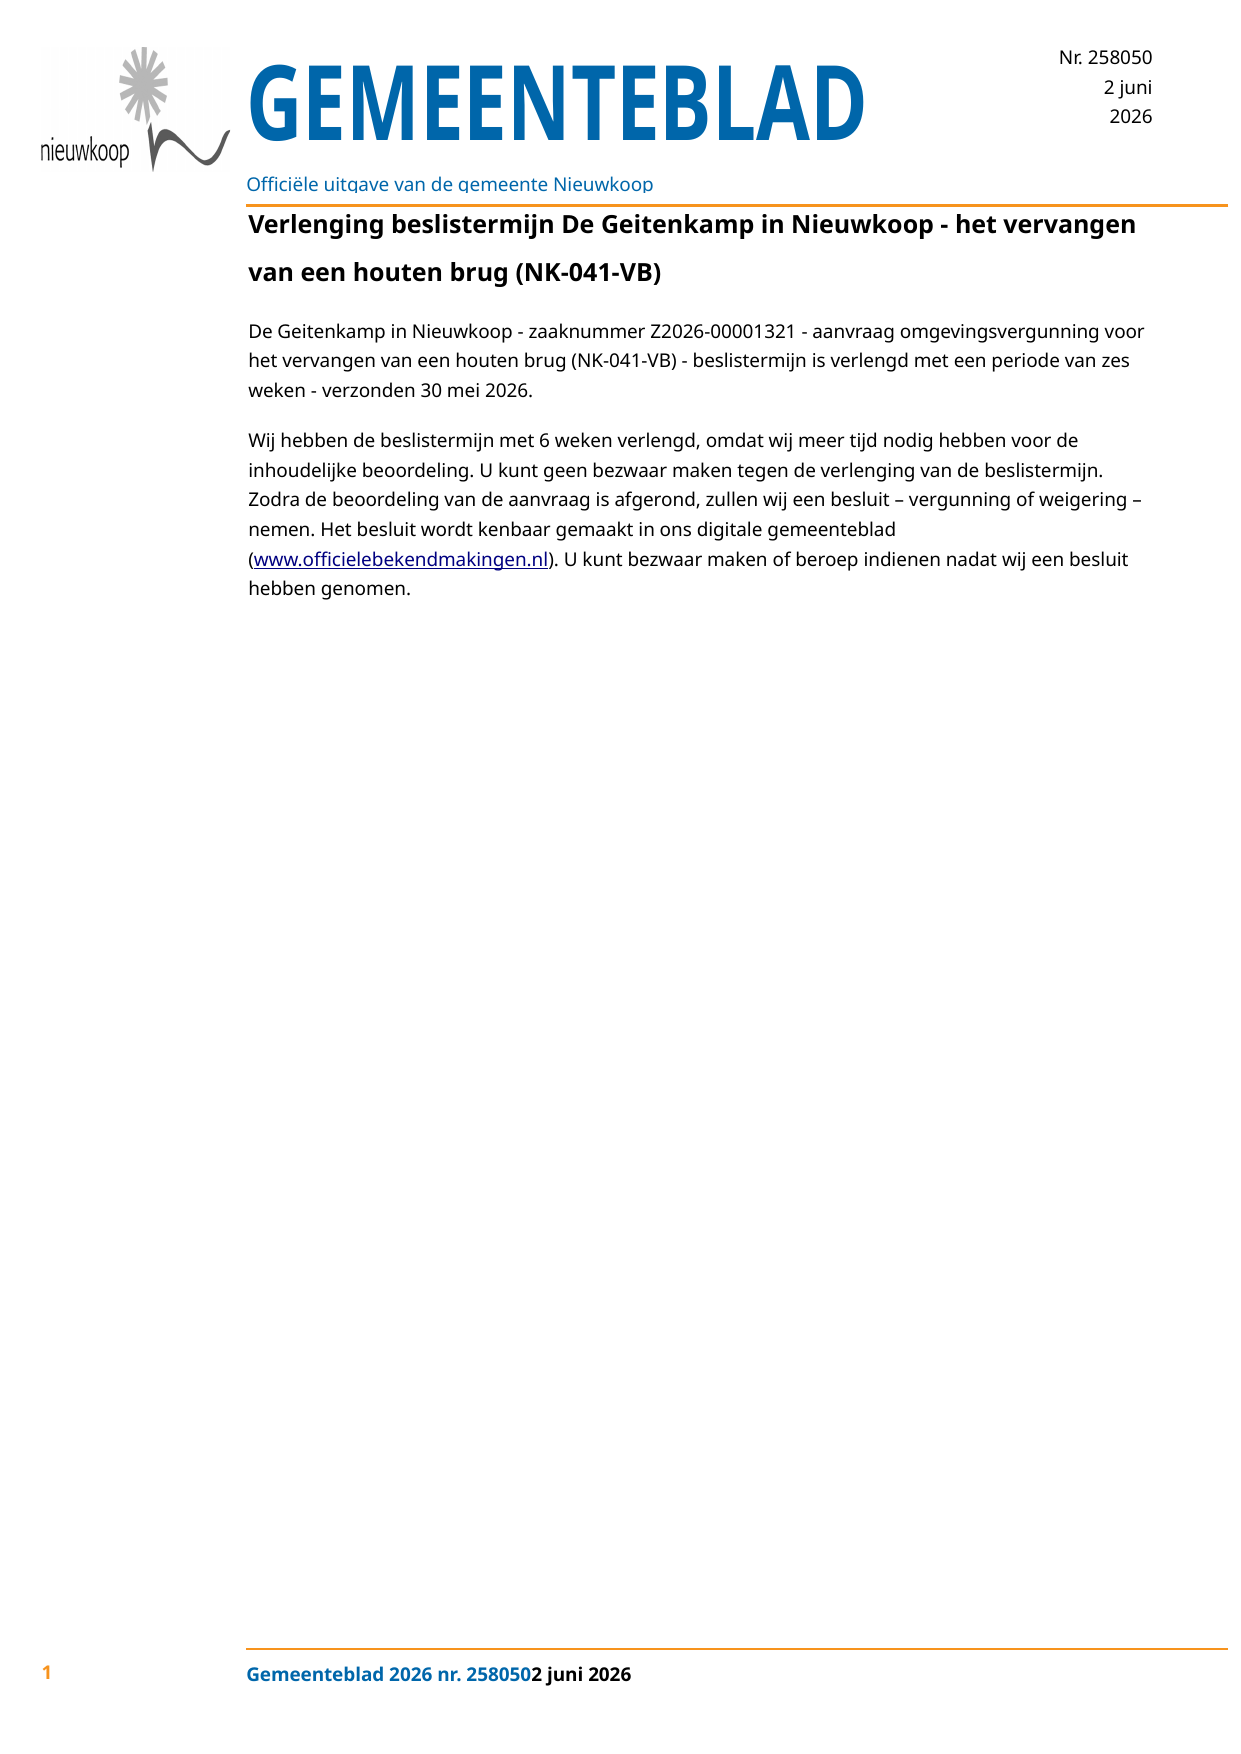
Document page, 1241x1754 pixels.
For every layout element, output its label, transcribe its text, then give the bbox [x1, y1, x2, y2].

picture [41, 47, 231, 172]
text Verlenging beslistermijn De Geitenkamp in Nieuwkoop - het vervangen van een houten brug (NK-041-VB) [248, 207, 1152, 288]
text De Geitenkamp in Nieuwkoop - zaaknummer Z2026-00001321 - aanvraag omgevingsvergunning voor het vervangen van een houten brug (NK-041-VB) - beslistermijn is verlengd met een periode van zes weken - verzonden 30 mei 2026. [248, 318, 1152, 403]
text Wij hebben de beslistermijn met 6 weken verlengd, omdat wij meer tijd nodig hebben voor de inhoudelijke beoordeling. U kunt geen bezwaar maken tegen de verlenging van de beslistermijn. Zodra de beoordeling van de aanvraag is afgerond, zullen wij een besluit – vergunning of weigering – nemen. Het besluit wordt kenbaar gemaakt in ons digitale gemeenteblad (www.officielebekendmakingen.nl). U kunt bezwaar maken of beroep indienen nadat wij een besluit hebben genomen. [248, 427, 1152, 601]
